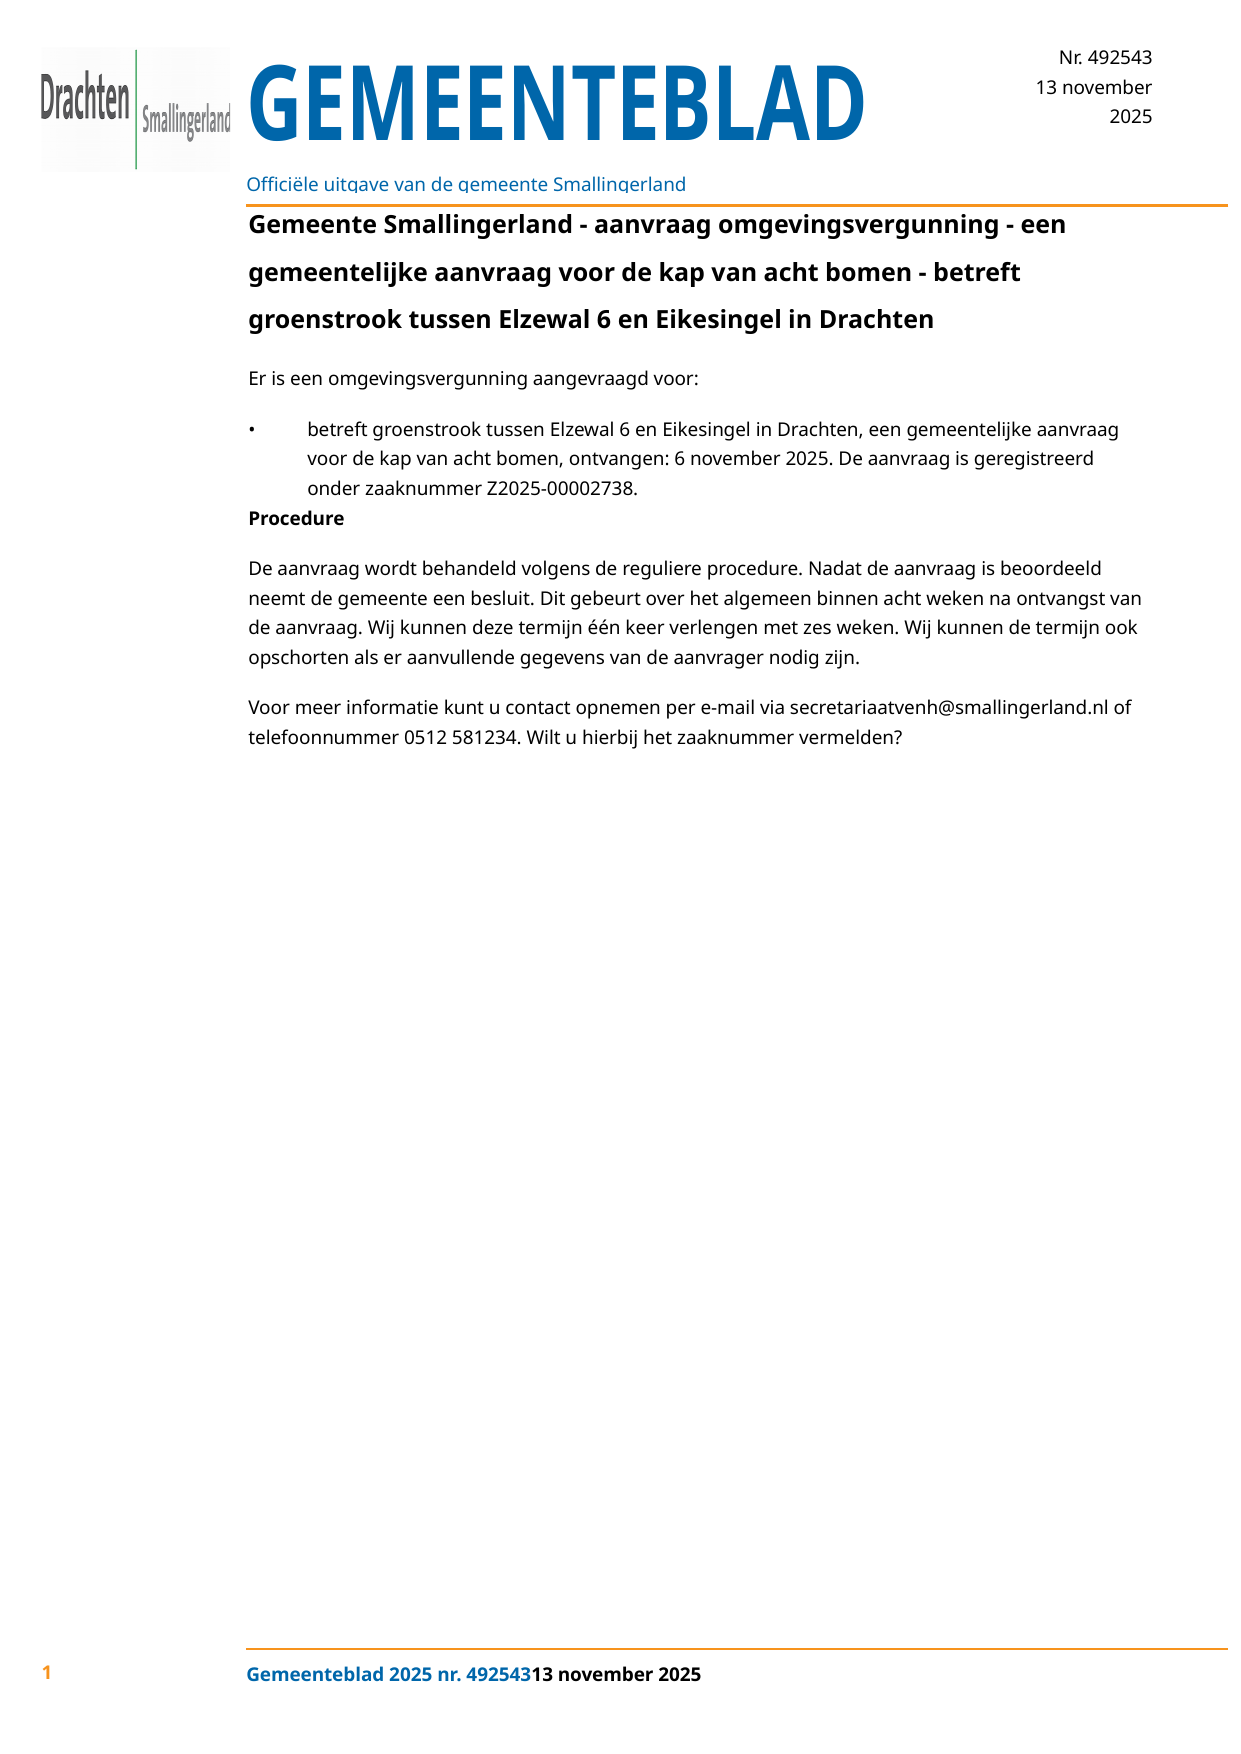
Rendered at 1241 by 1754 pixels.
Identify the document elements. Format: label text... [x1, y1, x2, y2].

text Er is een omgevingsvergunning aangevraagd voor: [248, 366, 1152, 391]
text De aanvraag wordt behandeld volgens de reguliere procedure. Nadat de aanvraag is beoordeeld neemt de gemeente een besluit. Dit gebeurt over het algemeen binnen acht weken na ontvangst van de aanvraag. Wij kunnen deze termijn één keer verlengen met zes weken. Wij kunnen de termijn ook opschorten als er aanvullende gegevens van de aanvrager nodig zijn. [248, 555, 1152, 669]
text Procedure [248, 505, 1152, 530]
list betreft groenstrook tussen Elzewal 6 en Eikesingel in Drachten, een gemeentelijke aanvraag voor de kap van acht bomen, ontvangen: 6 november 2025. De aanvraag is geregistreerd onder zaaknummer Z2025-00002738. [248, 416, 1152, 501]
text Gemeente Smallingerland - aanvraag omgevingsvergunning - een gemeentelijke aanvraag voor de kap van acht bomen - betreft groenstrook tussen Elzewal 6 en Eikesingel in Drachten [248, 207, 1152, 336]
text Voor meer informatie kunt u contact opnemen per e-mail via secretariaatvenh@smallingerland.nl of telefoonnummer 0512 581234. Wilt u hierbij het zaaknummer vermelden? [248, 694, 1152, 749]
picture [41, 47, 231, 172]
